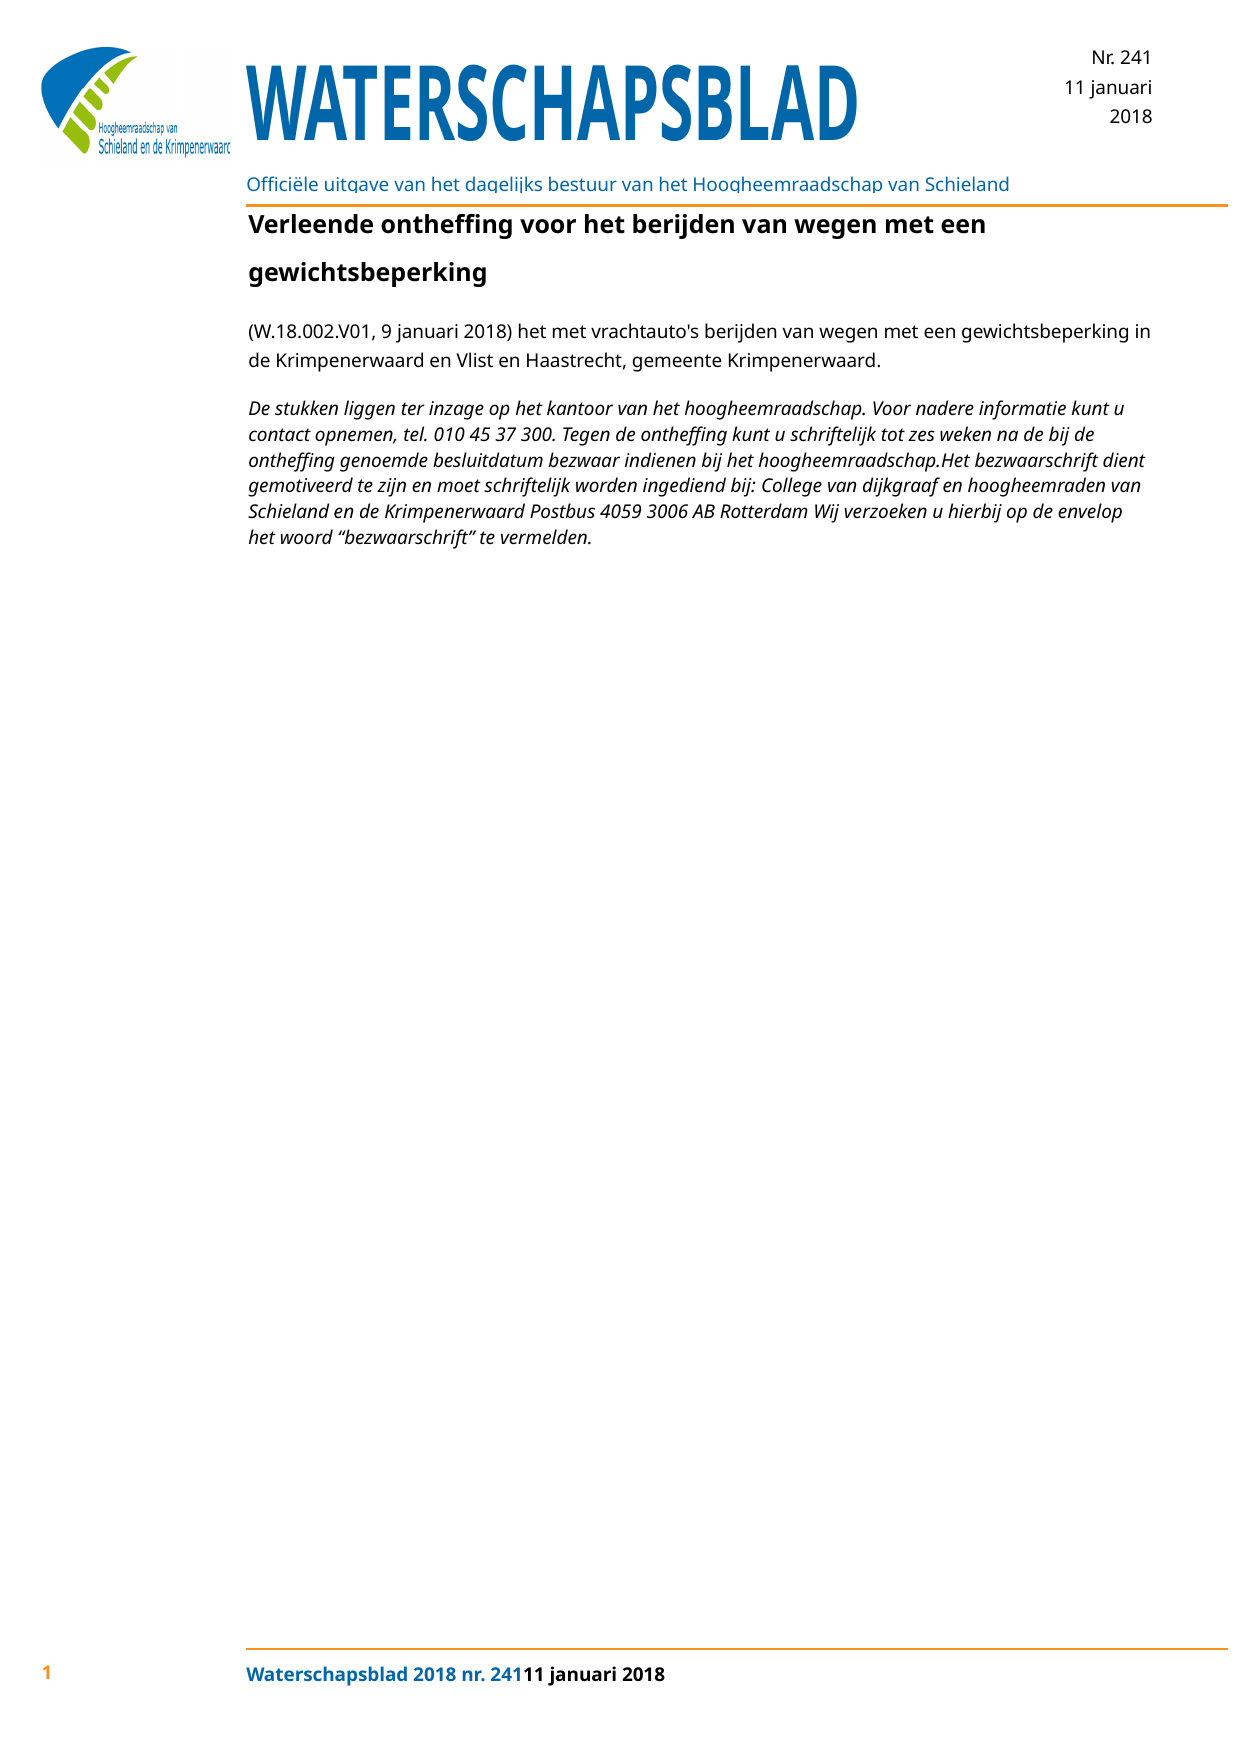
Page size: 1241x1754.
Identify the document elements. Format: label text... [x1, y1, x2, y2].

picture [41, 47, 231, 172]
text De stukken liggen ter inzage op het kantoor van het hoogheemraadschap. Voor nadere informatie kunt u contact opnemen, tel. 010 45 37 300. Tegen de ontheffing kunt u schriftelijk tot zes weken na de bij de ontheffing genoemde besluitdatum bezwaar indienen bij het hoogheemraadschap.Het bezwaarschrift dient gemotiveerd te zijn en moet schriftelijk worden ingediend bij: College van dijkgraaf en hoogheemraden van Schieland en de Krimpenerwaard Postbus 4059 3006 AB Rotterdam Wij verzoeken u hierbij op de envelop het woord “bezwaarschrift” te vermelden. [248, 395, 1152, 550]
text Verleende ontheffing voor het berijden van wegen met een gewichtsbeperking [248, 207, 1152, 288]
text (W.18.002.V01, 9 januari 2018) het met vrachtauto's berijden van wegen met een gewichtsbeperking in de Krimpenerwaard en Vlist en Haastrecht, gemeente Krimpenerwaard. [248, 318, 1152, 373]
